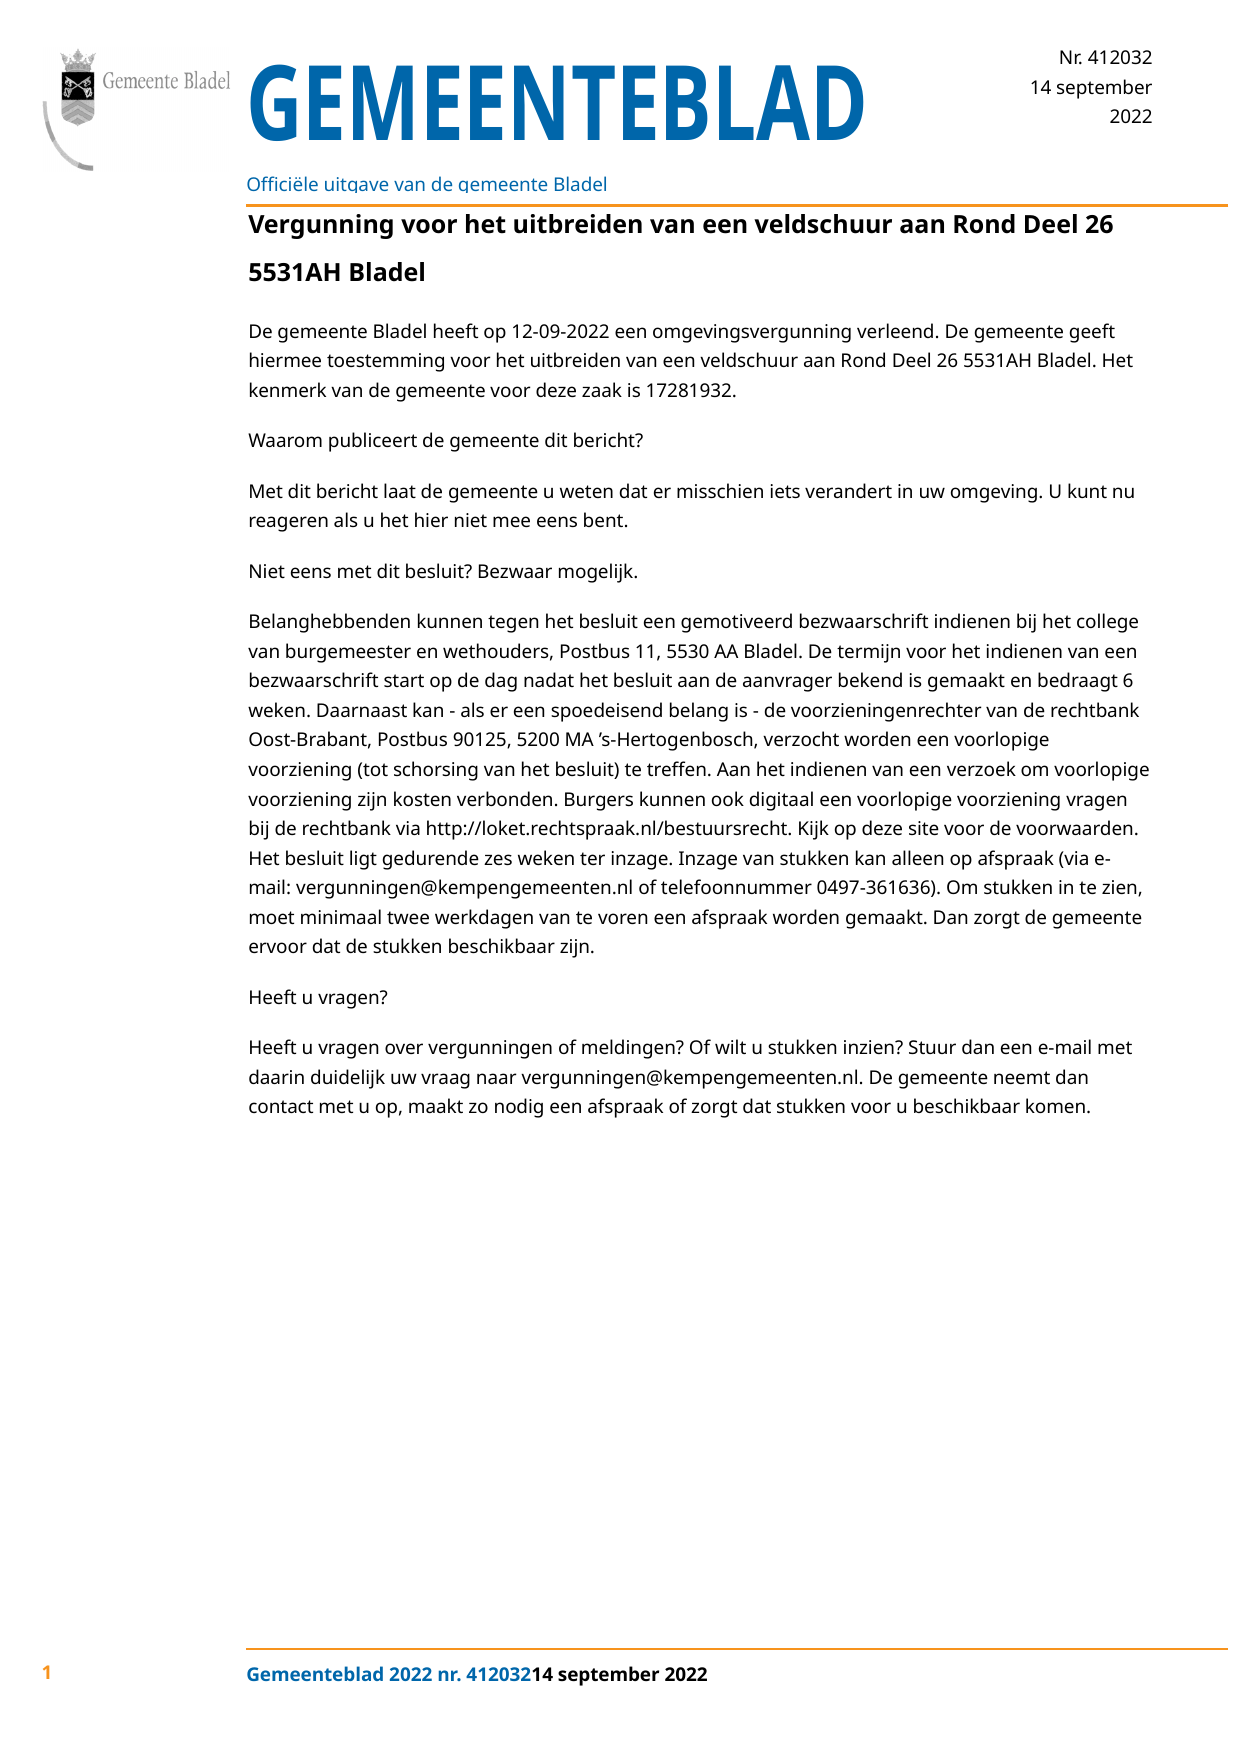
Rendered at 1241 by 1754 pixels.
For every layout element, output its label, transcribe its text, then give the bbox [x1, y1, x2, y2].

text Vergunning voor het uitbreiden van een veldschuur aan Rond Deel 26 5531AH Bladel [248, 207, 1152, 288]
text Met dit bericht laat de gemeente u weten dat er misschien iets verandert in uw omgeving. U kunt nu reageren als u het hier niet mee eens bent. [248, 478, 1152, 533]
text Waarom publiceert de gemeente dit bericht? [248, 427, 1152, 453]
text Belanghebbenden kunnen tegen het besluit een gemotiveerd bezwaarschrift indienen bij het college van burgemeester en wethouders, Postbus 11, 5530 AA Bladel. De termijn voor het indienen van een bezwaarschrift start op de dag nadat het besluit aan de aanvrager bekend is gemaakt en bedraagt 6 weken. Daarnaast kan - als er een spoedeisend belang is - de voorzieningenrechter van de rechtbank Oost-Brabant, Postbus 90125, 5200 MA ’s-Hertogenbosch, verzocht worden een voorlopige voorziening (tot schorsing van het besluit) te treffen. Aan het indienen van een verzoek om voorlopige voorziening zijn kosten verbonden. Burgers kunnen ook digitaal een voorlopige voorziening vragen bij de rechtbank via http://loket.rechtspraak.nl/bestuursrecht. Kijk op deze site voor de voorwaarden. Het besluit ligt gedurende zes weken ter inzage. Inzage van stukken kan alleen op afspraak (via e-mail: vergunningen@kempengemeenten.nl of telefoonnummer 0497-361636). Om stukken in te zien, moet minimaal twee werkdagen van te voren een afspraak worden gemaakt. Dan zorgt de gemeente ervoor dat de stukken beschikbaar zijn. [248, 608, 1152, 959]
text Niet eens met dit besluit? Bezwaar mogelijk. [248, 558, 1152, 584]
text De gemeente Bladel heeft op 12-09-2022 een omgevingsvergunning verleend. De gemeente geeft hiermee toestemming voor het uitbreiden van een veldschuur aan Rond Deel 26 5531AH Bladel. Het kenmerk van de gemeente voor deze zaak is 17281932. [248, 318, 1152, 403]
text Heeft u vragen? [248, 984, 1152, 1010]
picture [41, 47, 231, 172]
text Heeft u vragen over vergunningen of meldingen? Of wilt u stukken inzien? Stuur dan een e-mail met daarin duidelijk uw vraag naar vergunningen@kempengemeenten.nl. De gemeente neemt dan contact met u op, maakt zo nodig een afspraak of zorgt dat stukken voor u beschikbaar komen. [248, 1034, 1152, 1119]
